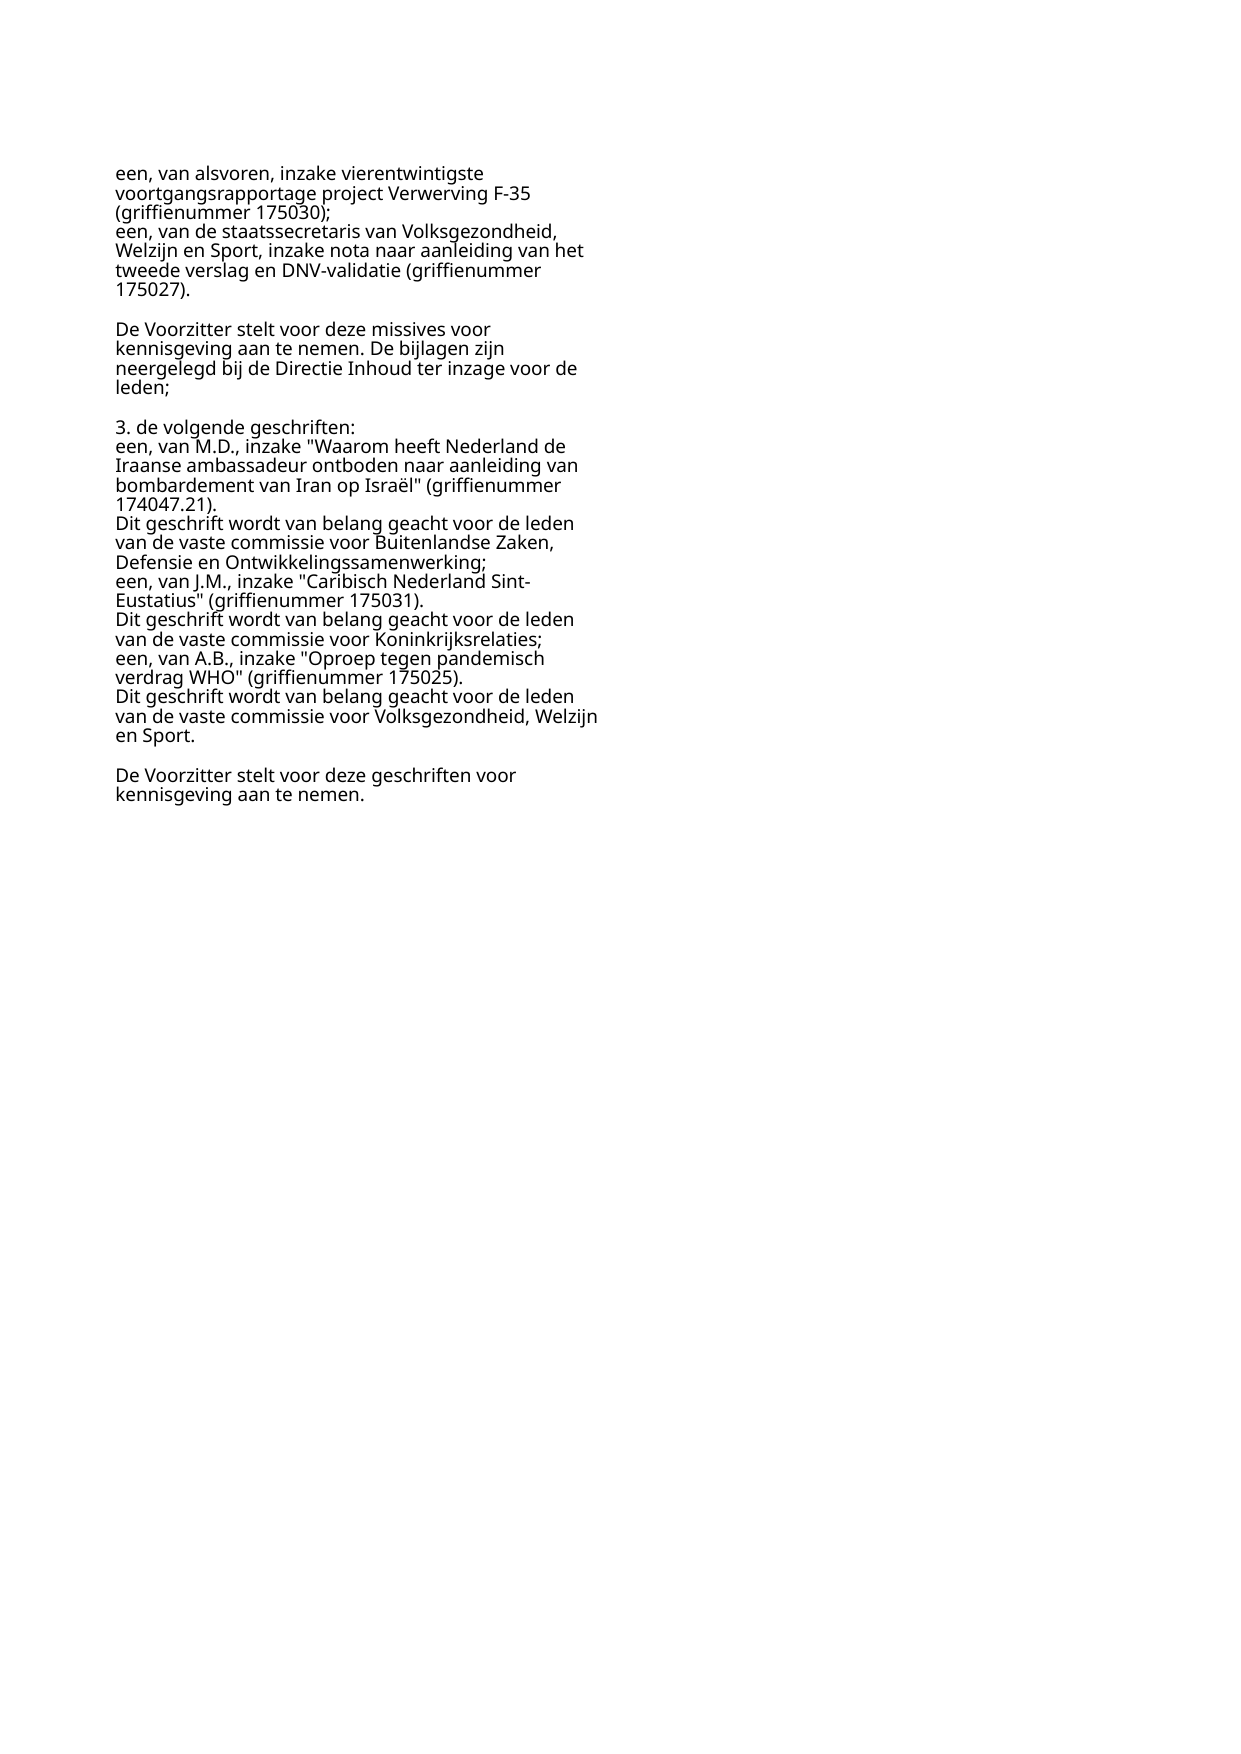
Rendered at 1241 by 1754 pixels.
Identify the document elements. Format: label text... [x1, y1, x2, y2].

text Dit geschrift wordt van belang geacht voor de leden van de vaste commissie voor Buitenlandse Zaken, Defensie en Ontwikkelingssamenwerking; [115, 515, 605, 573]
text De Voorzitter stelt voor deze geschriften voor kennisgeving aan te nemen. [115, 767, 605, 806]
text een, van alsvoren, inzake vierentwintigste voortgangsrapportage project Verwerving F-35 (griffienummer 175030); [115, 165, 605, 223]
text een, van A.B., inzake "Oproep tegen pandemisch verdrag WHO" (griffienummer 175025). [115, 650, 605, 688]
text een, van J.M., inzake "Caribisch Nederland Sint-Eustatius" (griffienummer 175031). [115, 573, 605, 611]
text een, van de staatssecretaris van Volksgezondheid, Welzijn en Sport, inzake nota naar aanleiding van het tweede verslag en DNV-validatie (griffienummer 175027). [115, 223, 605, 300]
text Dit geschrift wordt van belang geacht voor de leden van de vaste commissie voor Koninkrijksrelaties; [115, 611, 605, 650]
text 3. de volgende geschriften: [115, 419, 605, 438]
text een, van M.D., inzake "Waarom heeft Nederland de Iraanse ambassadeur ontboden naar aanleiding van bombardement van Iran op Israël" (griffienummer 174047.21). [115, 438, 605, 515]
text De Voorzitter stelt voor deze missives voor kennisgeving aan te nemen. De bijlagen zijn neergelegd bij de Directie Inhoud ter inzage voor de leden; [115, 321, 605, 398]
text Dit geschrift wordt van belang geacht voor de leden van de vaste commissie voor Volksgezondheid, Welzijn en Sport. [115, 688, 605, 746]
